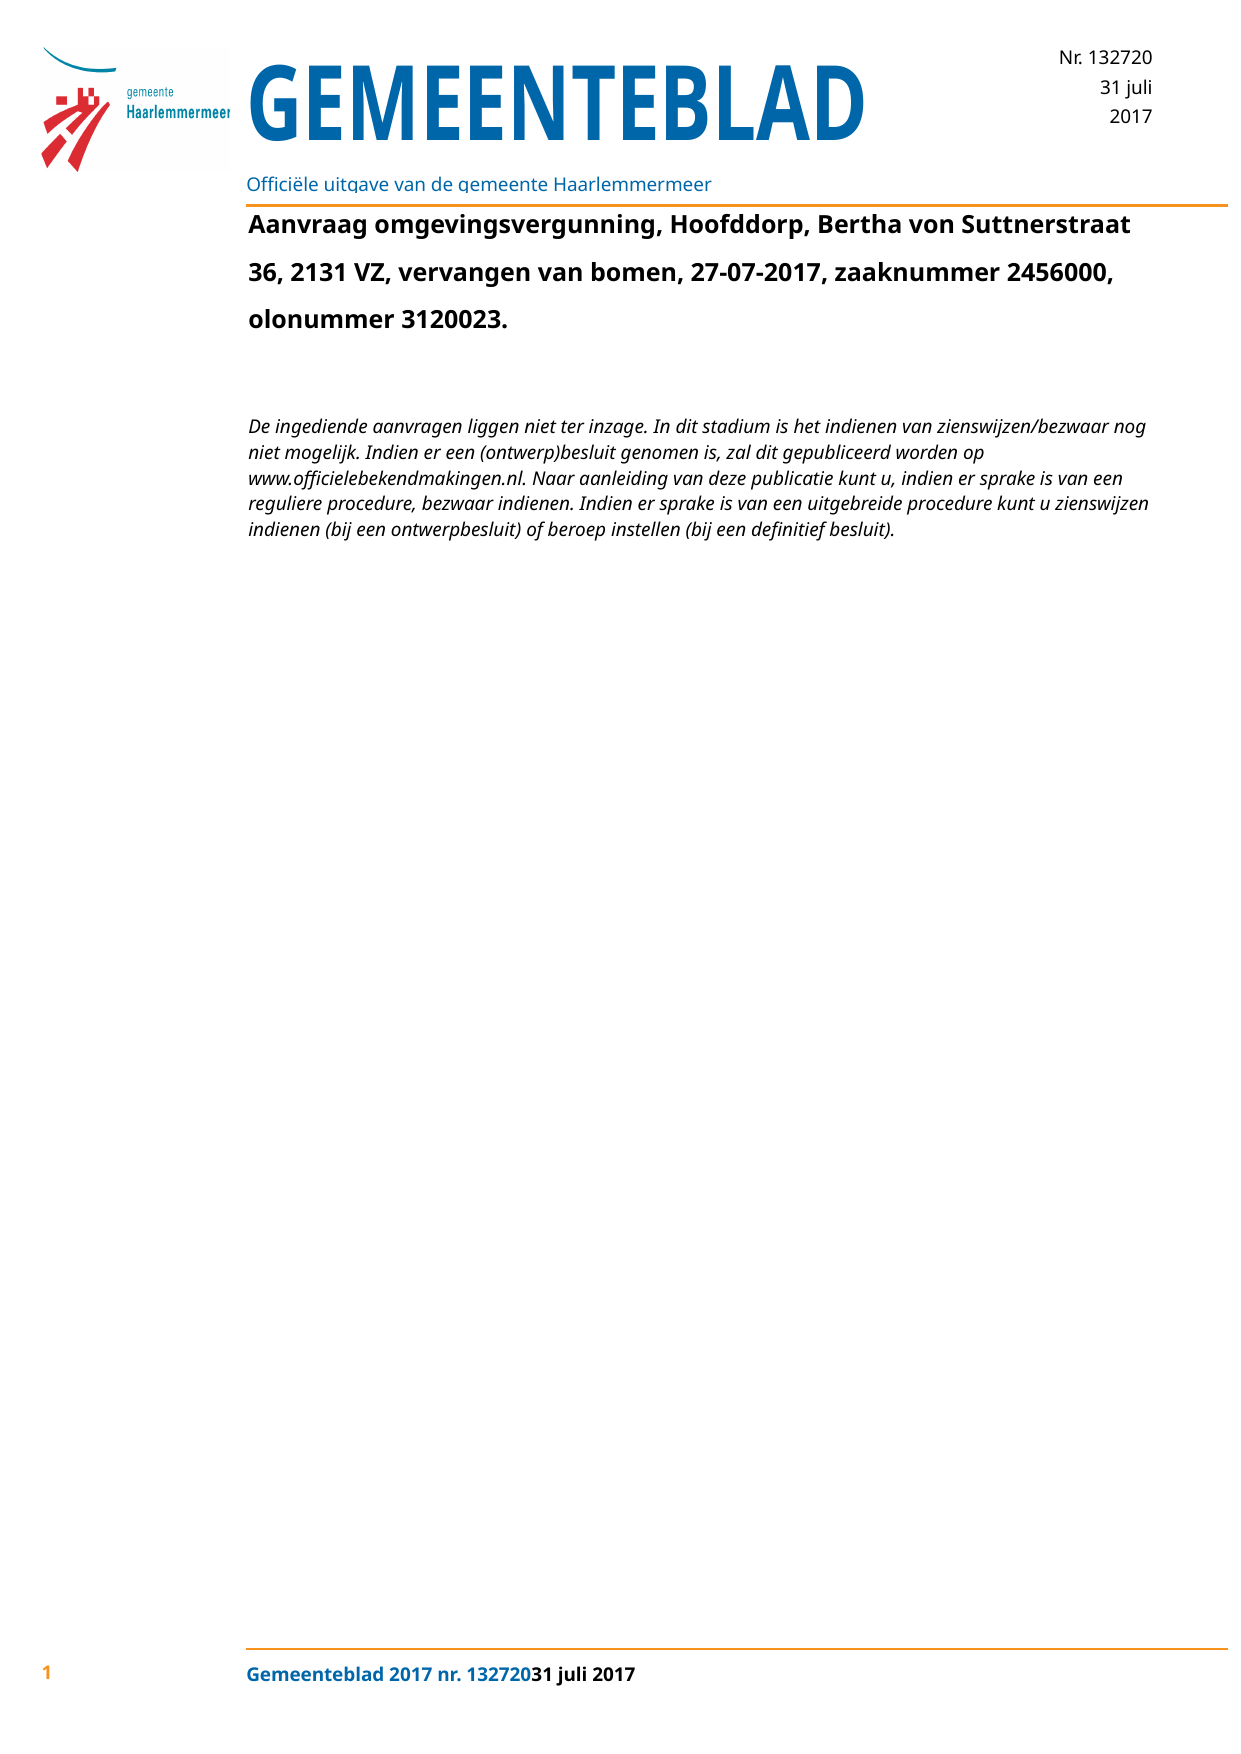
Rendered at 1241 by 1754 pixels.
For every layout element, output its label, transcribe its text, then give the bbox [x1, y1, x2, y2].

text De ingediende aanvragen liggen niet ter inzage. In dit stadium is het indienen van zienswijzen/bezwaar nog niet mogelijk. Indien er een (ontwerp)besluit genomen is, zal dit gepubliceerd worden op www.officielebekendmakingen.nl. Naar aanleiding van deze publicatie kunt u, indien er sprake is van een reguliere procedure, bezwaar indienen. Indien er sprake is van een uitgebreide procedure kunt u zienswijzen indienen (bij een ontwerpbesluit) of beroep instellen (bij een definitief besluit). [248, 413, 1152, 542]
text Aanvraag omgevingsvergunning, Hoofddorp, Bertha von Suttnerstraat 36, 2131 VZ, vervangen van bomen, 27-07-2017, zaaknummer 2456000, olonummer 3120023. [248, 207, 1152, 336]
picture [41, 47, 231, 172]
